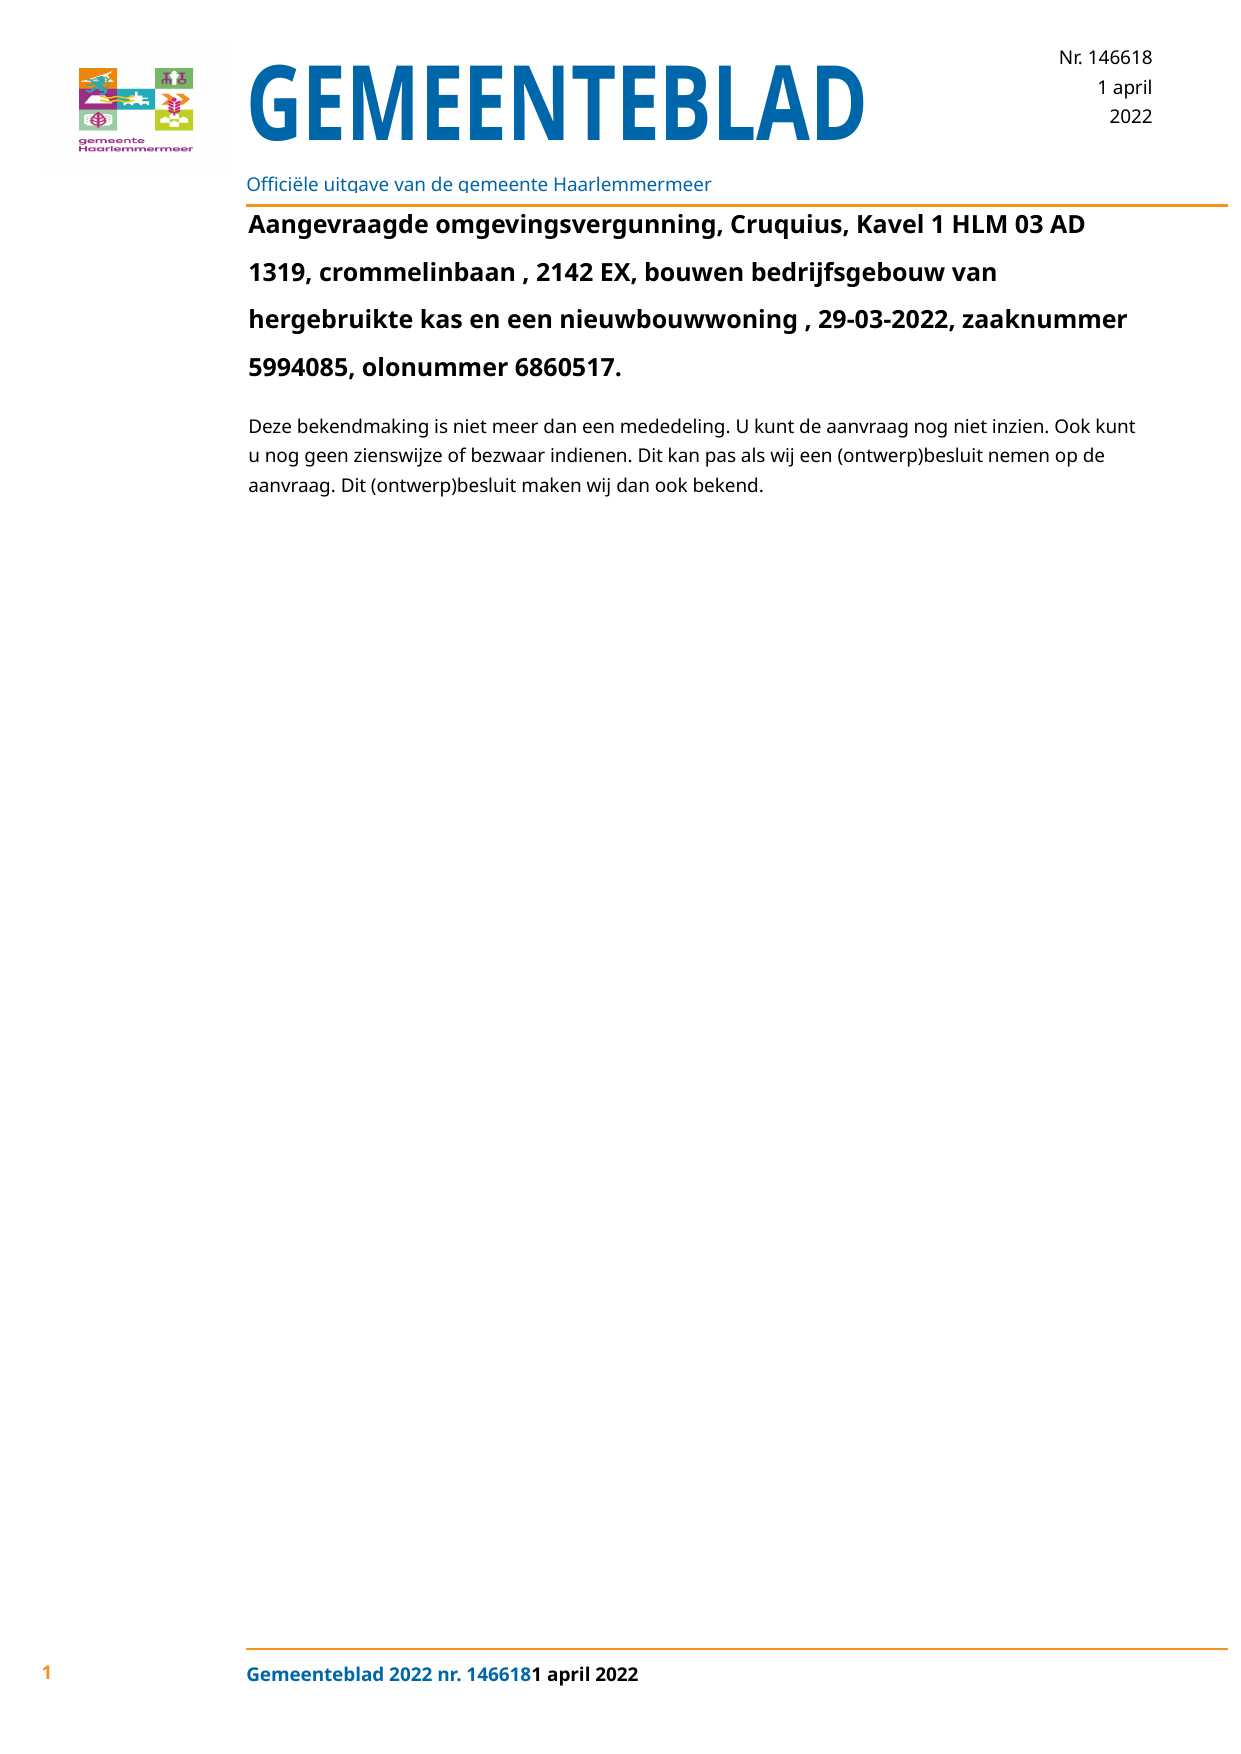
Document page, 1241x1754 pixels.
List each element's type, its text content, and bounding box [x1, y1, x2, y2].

text Aangevraagde omgevingsvergunning, Cruquius, Kavel 1 HLM 03 AD 1319, crommelinbaan , 2142 EX, bouwen bedrijfsgebouw van hergebruikte kas en een nieuwbouwwoning , 29-03-2022, zaaknummer 5994085, olonummer 6860517. [248, 207, 1152, 384]
picture [41, 47, 231, 172]
text Deze bekendmaking is niet meer dan een mededeling. U kunt de aanvraag nog niet inzien. Ook kunt u nog geen zienswijze of bezwaar indienen. Dit kan pas als wij een (ontwerp)besluit nemen op de aanvraag. Dit (ontwerp)besluit maken wij dan ook bekend. [248, 413, 1152, 498]
